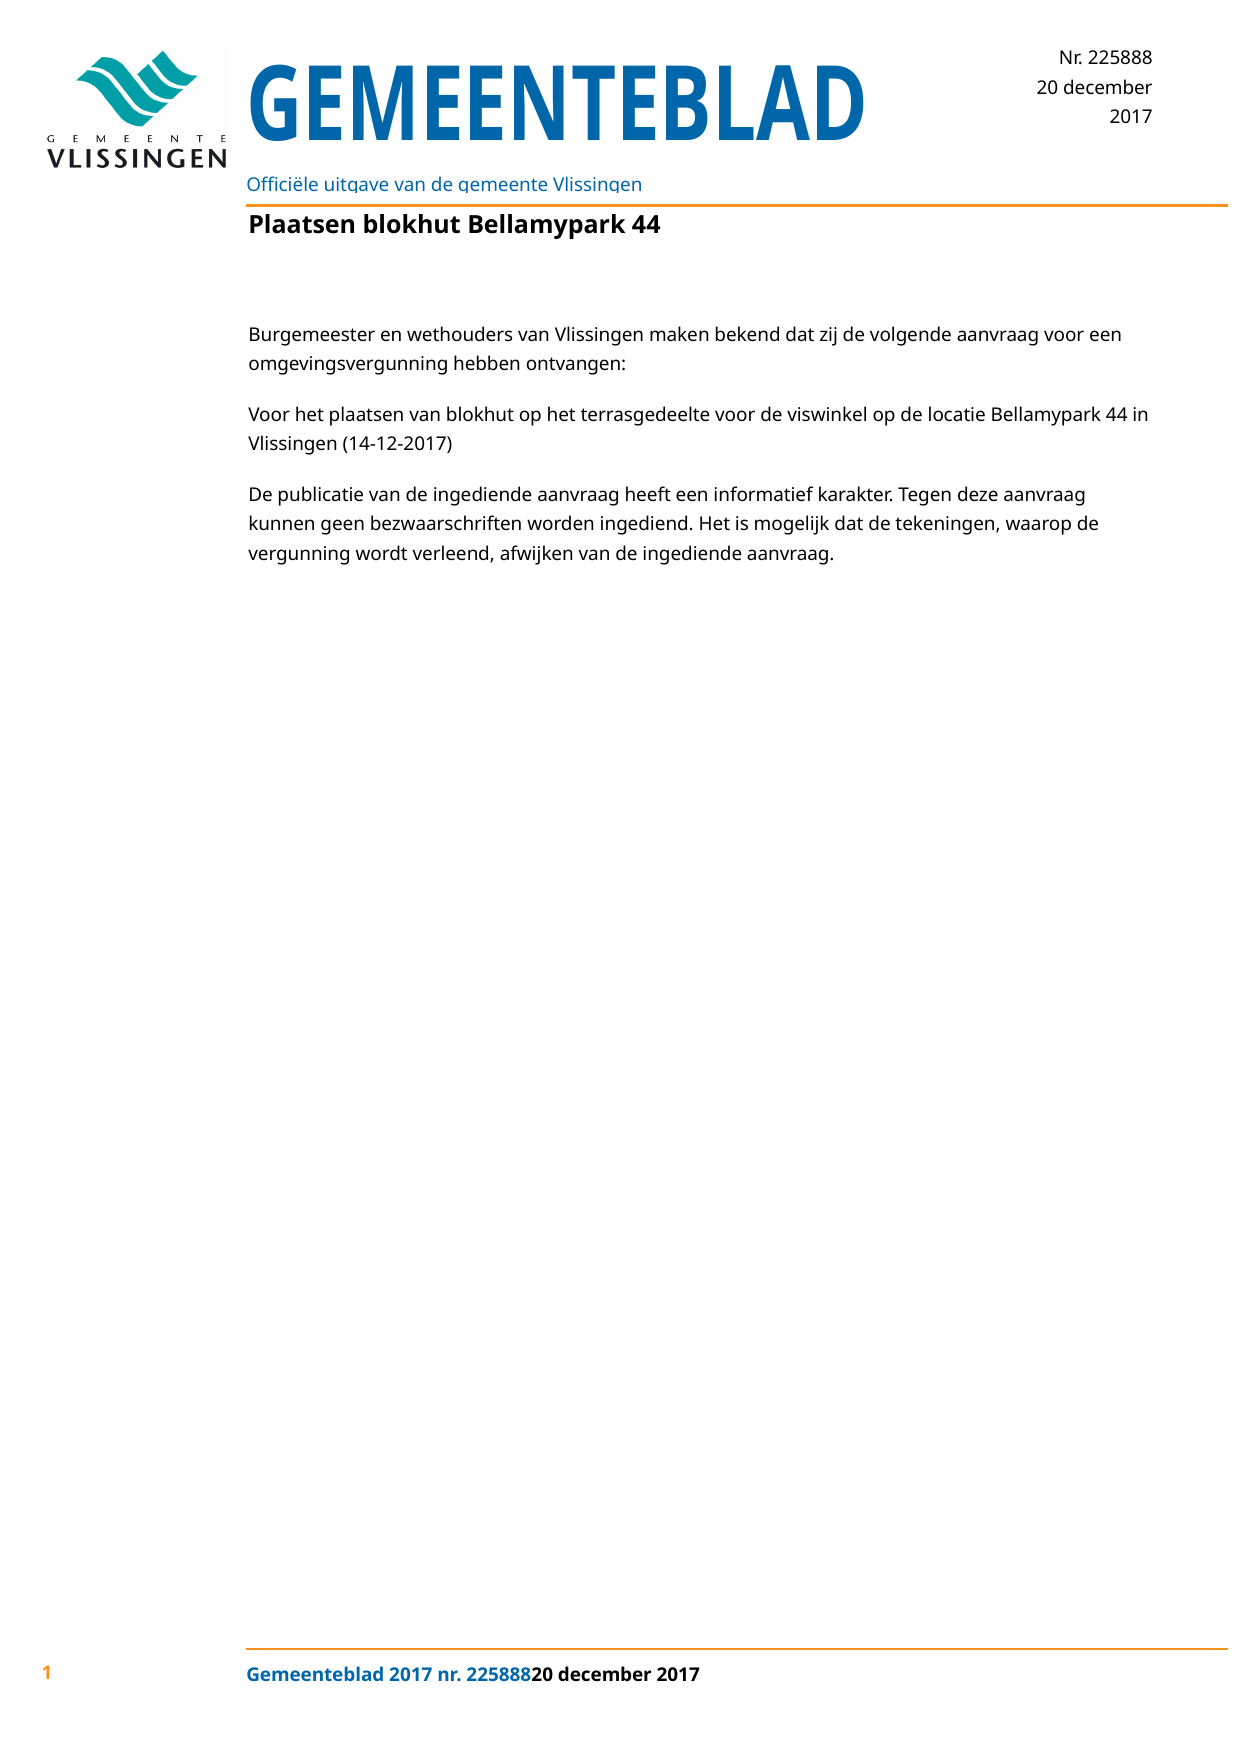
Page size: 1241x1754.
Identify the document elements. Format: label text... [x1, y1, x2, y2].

text De publicatie van de ingediende aanvraag heeft een informatief karakter. Tegen deze aanvraag kunnen geen bezwaarschriften worden ingediend. Het is mogelijk dat de tekeningen, waarop de vergunning wordt verleend, afwijken van de ingediende aanvraag. [248, 481, 1152, 566]
text Burgemeester en wethouders van Vlissingen maken bekend dat zij de volgende aanvraag voor een omgevingsvergunning hebben ontvangen: [248, 321, 1152, 376]
picture [41, 47, 231, 172]
text Plaatsen blokhut Bellamypark 44 [248, 207, 1152, 241]
text Voor het plaatsen van blokhut op het terrasgedeelte voor de viswinkel op de locatie Bellamypark 44 in Vlissingen (14-12-2017) [248, 401, 1152, 456]
